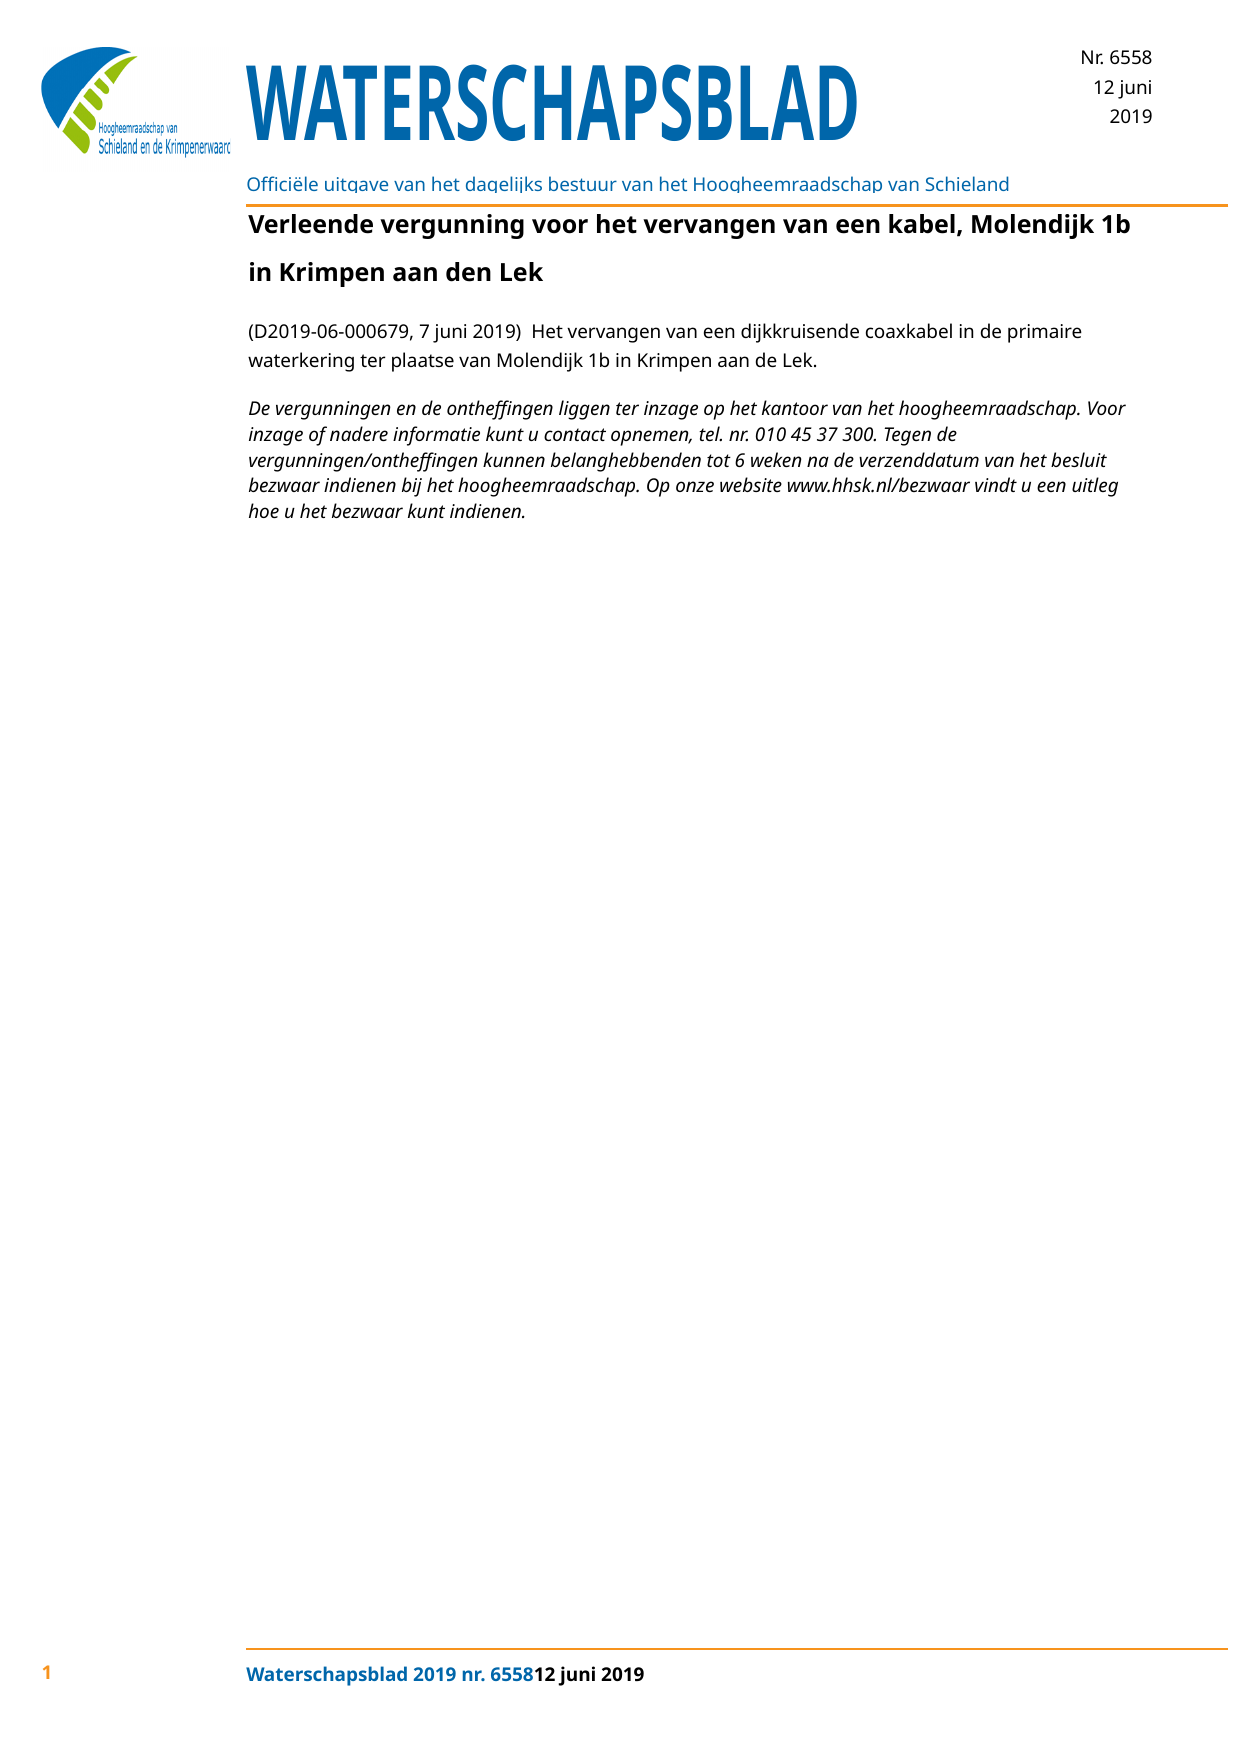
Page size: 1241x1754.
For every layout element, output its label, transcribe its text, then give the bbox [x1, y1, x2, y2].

text De vergunningen en de ontheffingen liggen ter inzage op het kantoor van het hoogheemraadschap. Voor inzage of nadere informatie kunt u contact opnemen, tel. nr. 010 45 37 300. Tegen de vergunningen/ontheffingen kunnen belanghebbenden tot 6 weken na de verzenddatum van het besluit bezwaar indienen bij het hoogheemraadschap. Op onze website www.hhsk.nl/bezwaar vindt u een uitleg hoe u het bezwaar kunt indienen. [248, 395, 1152, 524]
picture [41, 47, 231, 172]
text Verleende vergunning voor het vervangen van een kabel, Molendijk 1b in Krimpen aan den Lek [248, 207, 1152, 288]
text (D2019-06-000679, 7 juni 2019) Het vervangen van een dijkkruisende coaxkabel in de primaire waterkering ter plaatse van Molendijk 1b in Krimpen aan de Lek. [248, 318, 1152, 373]
